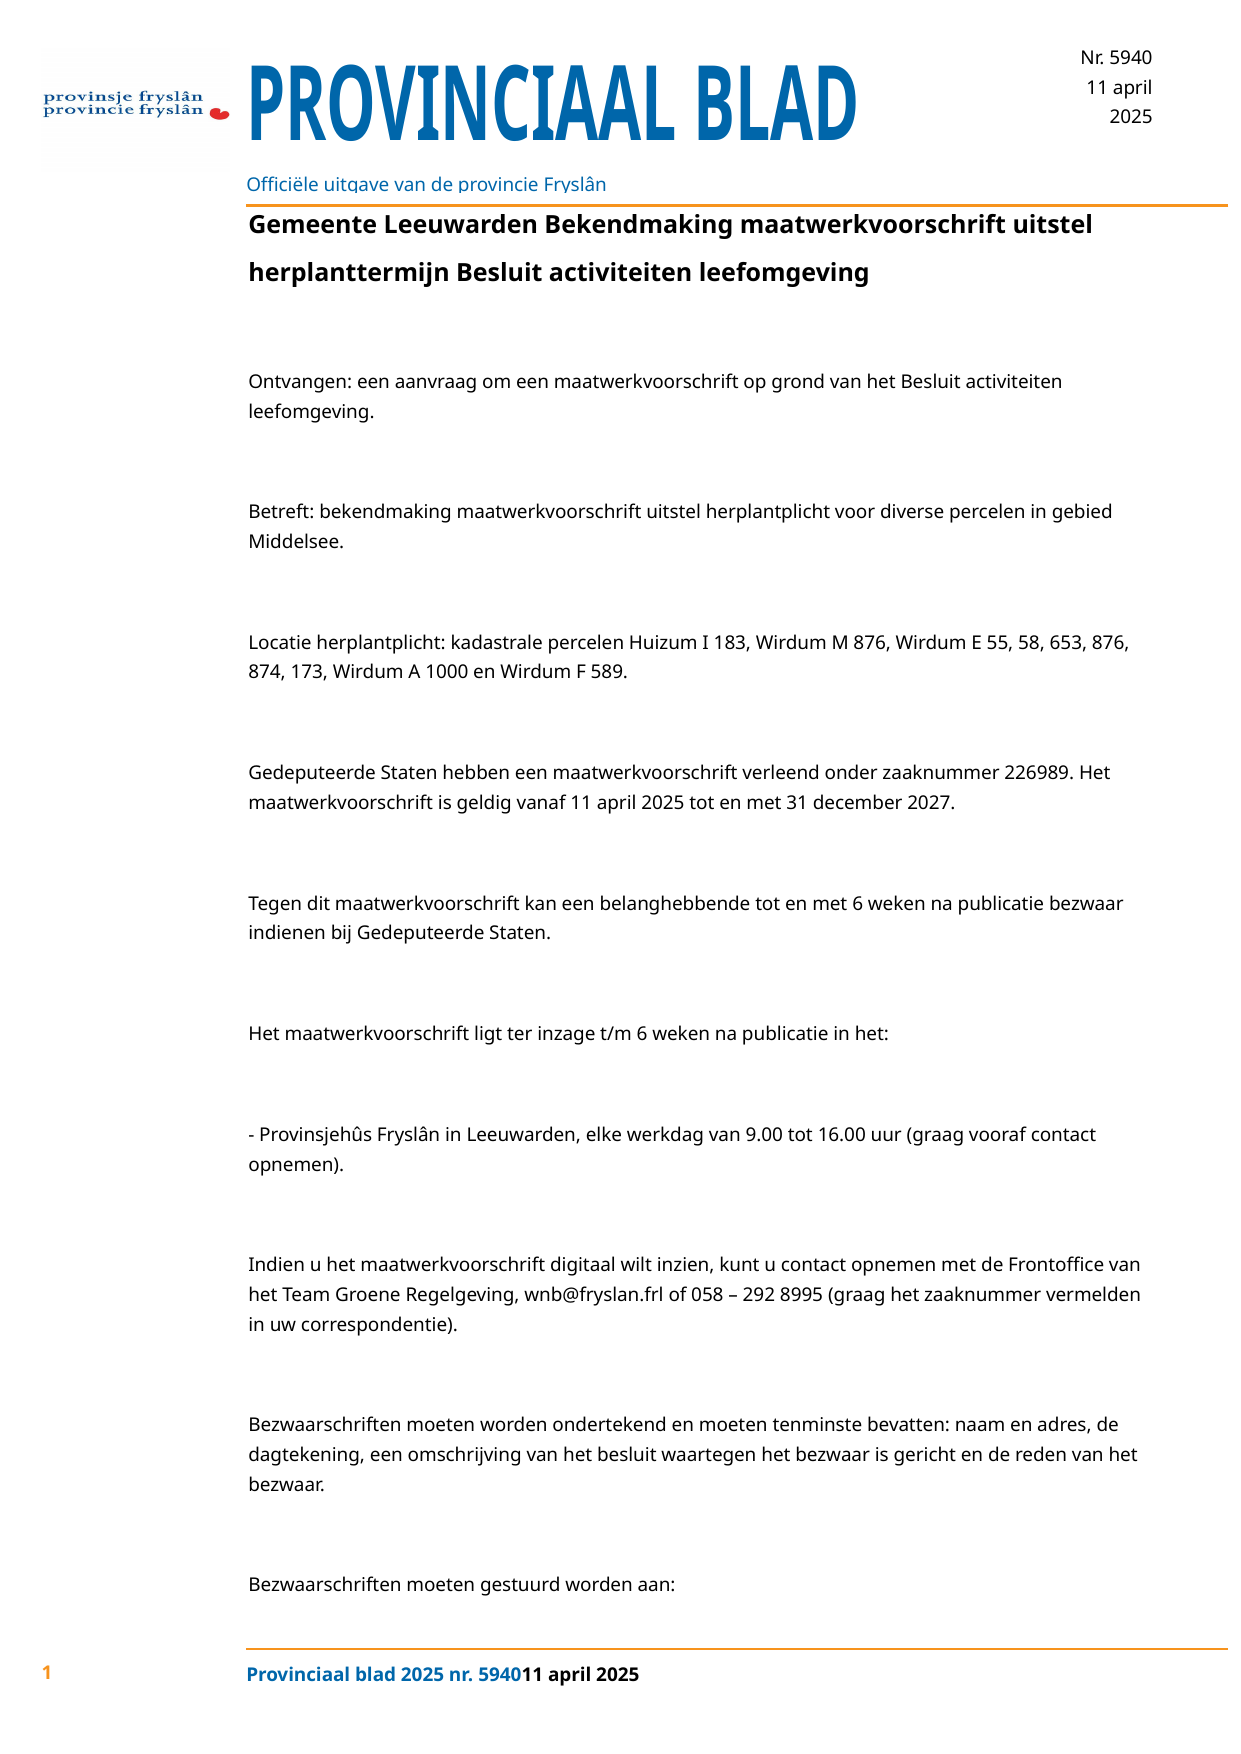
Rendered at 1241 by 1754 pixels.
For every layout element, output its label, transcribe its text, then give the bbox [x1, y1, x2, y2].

text Ontvangen: een aanvraag om een maatwerkvoorschrift op grond van het Besluit activiteiten leefomgeving. [248, 368, 1152, 424]
text Tegen dit maatwerkvoorschrift kan een belanghebbende tot en met 6 weken na publicatie bezwaar indienen bij Gedeputeerde Staten. [248, 890, 1152, 945]
text Locatie herplantplicht: kadastrale percelen Huizum I 183, Wirdum M 876, Wirdum E 55, 58, 653, 876, 874, 173, Wirdum A 1000 en Wirdum F 589. [248, 629, 1152, 684]
text Het maatwerkvoorschrift ligt ter inzage t/m 6 weken na publicatie in het: [248, 1020, 1152, 1046]
text - Provinsjehûs Fryslân in Leeuwarden, elke werkdag van 9.00 tot 16.00 uur (graag vooraf contact opnemen). [248, 1121, 1152, 1177]
text Gemeente Leeuwarden Bekendmaking maatwerkvoorschrift uitstel herplanttermijn Besluit activiteiten leefomgeving [248, 207, 1152, 288]
text Bezwaarschriften moeten gestuurd worden aan: [248, 1572, 1152, 1597]
text Gedeputeerde Staten hebben een maatwerkvoorschrift verleend onder zaaknummer 226989. Het maatwerkvoorschrift is geldig vanaf 11 april 2025 tot en met 31 december 2027. [248, 759, 1152, 815]
text Betreft: bekendmaking maatwerkvoorschrift uitstel herplantplicht voor diverse percelen in gebied Middelsee. [248, 499, 1152, 554]
picture [41, 47, 231, 172]
text Bezwaarschriften moeten worden ondertekend en moeten tenminste bevatten: naam en adres, de dagtekening, een omschrijving van het besluit waartegen het bezwaar is gericht en de reden van het bezwaar. [248, 1412, 1152, 1497]
text Indien u het maatwerkvoorschrift digitaal wilt inzien, kunt u contact opnemen met de Frontoffice van het Team Groene Regelgeving, wnb@fryslan.frl of 058 – 292 8995 (graag het zaaknummer vermelden in uw correspondentie). [248, 1252, 1152, 1337]
